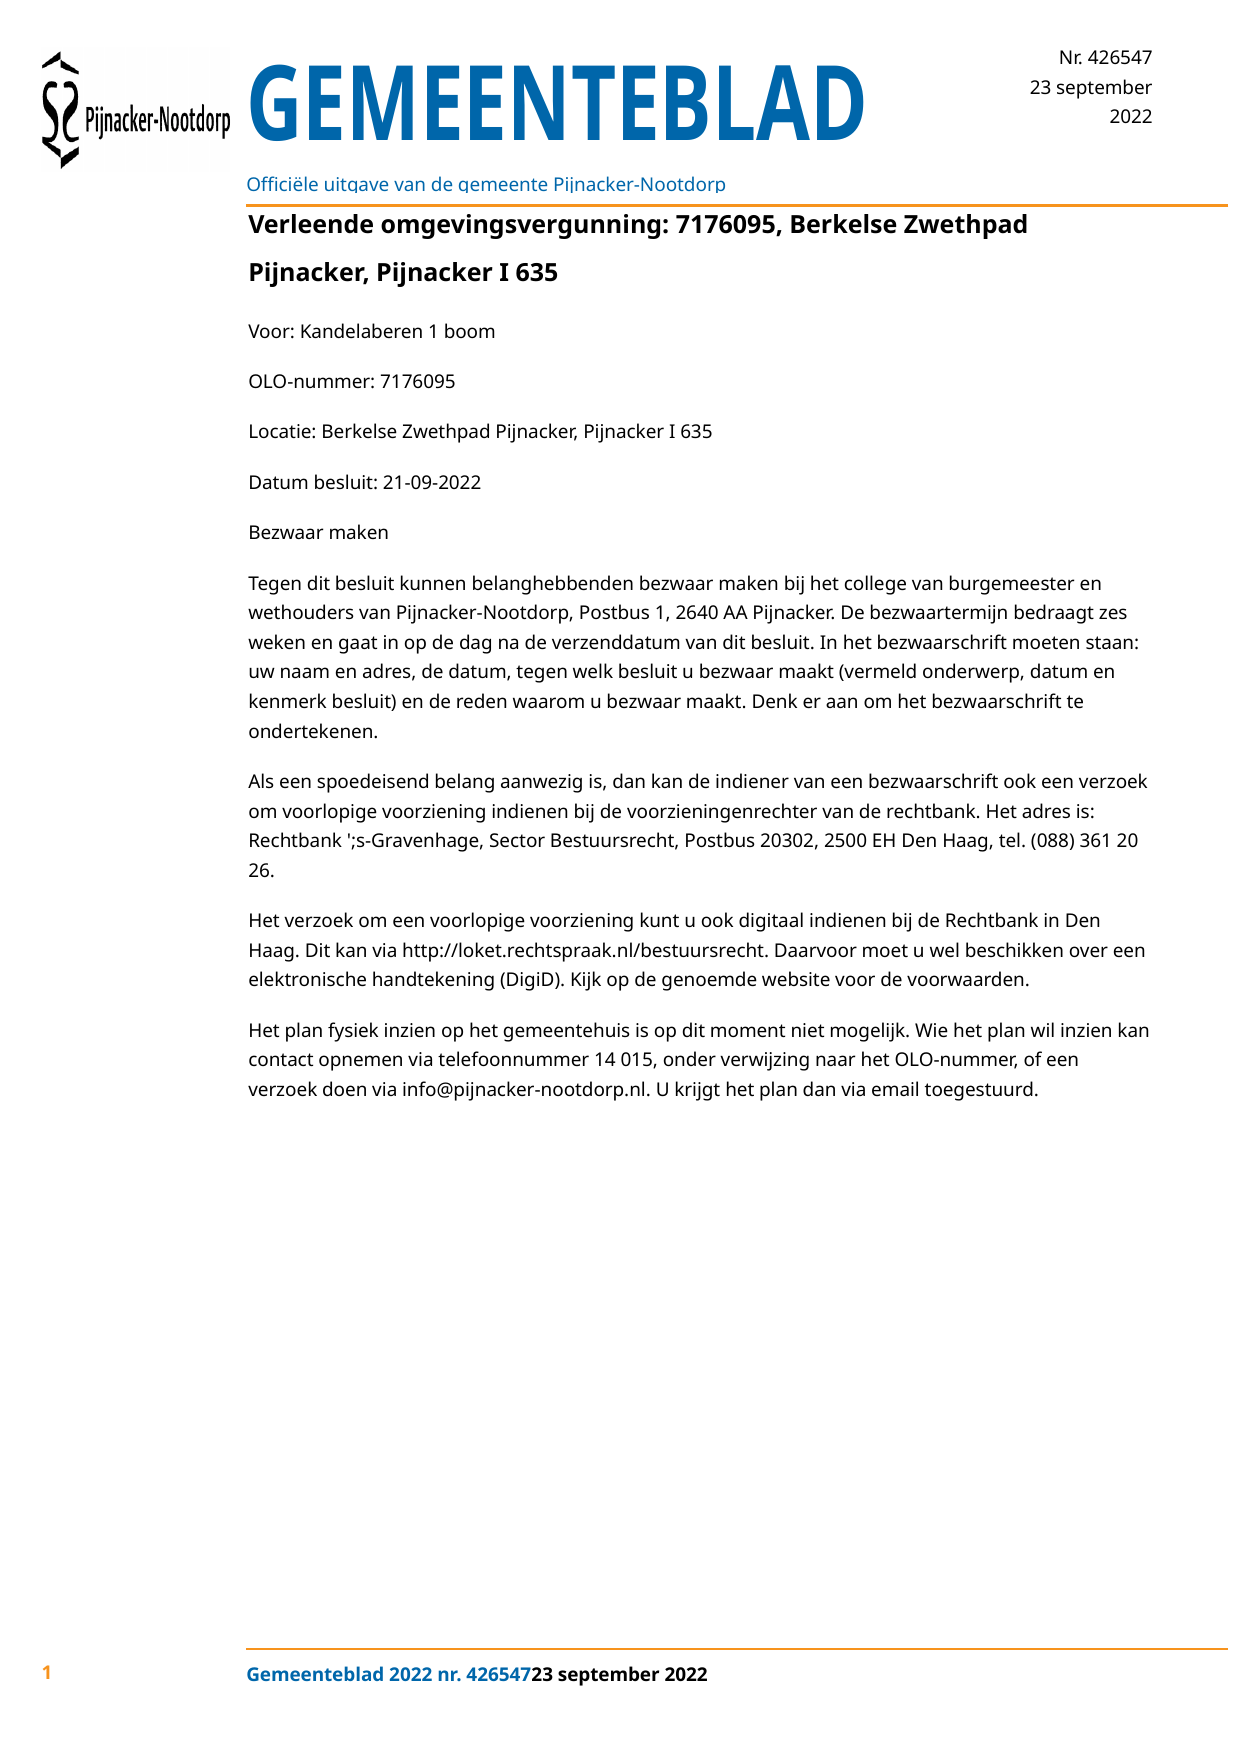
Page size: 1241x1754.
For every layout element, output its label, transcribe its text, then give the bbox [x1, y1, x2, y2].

text Voor: Kandelaberen 1 boom [248, 318, 1152, 344]
text Locatie: Berkelse Zwethpad Pijnacker, Pijnacker I 635 [248, 419, 1152, 444]
text Als een spoedeisend belang aanwezig is, dan kan de indiener van een bezwaarschrift ook een verzoek om voorlopige voorziening indienen bij de voorzieningenrechter van de rechtbank. Het adres is: Rechtbank ';s-Gravenhage, Sector Bestuursrecht, Postbus 20302, 2500 EH Den Haag, tel. (088) 361 20 26. [248, 768, 1152, 883]
text Het plan fysiek inzien op het gemeentehuis is op dit moment niet mogelijk. Wie het plan wil inzien kan contact opnemen via telefoonnummer 14 015, onder verwijzing naar het OLO-nummer, of een verzoek doen via info@pijnacker-nootdorp.nl. U krijgt het plan dan via email toegestuurd. [248, 1017, 1152, 1102]
text OLO-nummer: 7176095 [248, 368, 1152, 394]
picture [41, 47, 231, 172]
text Tegen dit besluit kunnen belanghebbenden bezwaar maken bij het college van burgemeester en wethouders van Pijnacker-Nootdorp, Postbus 1, 2640 AA Pijnacker. De bezwaartermijn bedraagt zes weken en gaat in op de dag na de verzenddatum van dit besluit. In het bezwaarschrift moeten staan: uw naam en adres, de datum, tegen welk besluit u bezwaar maakt (vermeld onderwerp, datum en kenmerk besluit) en de reden waarom u bezwaar maakt. Denk er aan om het bezwaarschrift te ondertekenen. [248, 570, 1152, 744]
text Het verzoek om een voorlopige voorziening kunt u ook digitaal indienen bij de Rechtbank in Den Haag. Dit kan via http://loket.rechtspraak.nl/bestuursrecht. Daarvoor moet u wel beschikken over een elektronische handtekening (DigiD). Kijk op de genoemde website voor de voorwaarden. [248, 907, 1152, 992]
text Bezwaar maken [248, 519, 1152, 545]
text Datum besluit: 21-09-2022 [248, 469, 1152, 495]
text Verleende omgevingsvergunning: 7176095, Berkelse Zwethpad Pijnacker, Pijnacker I 635 [248, 207, 1152, 288]
